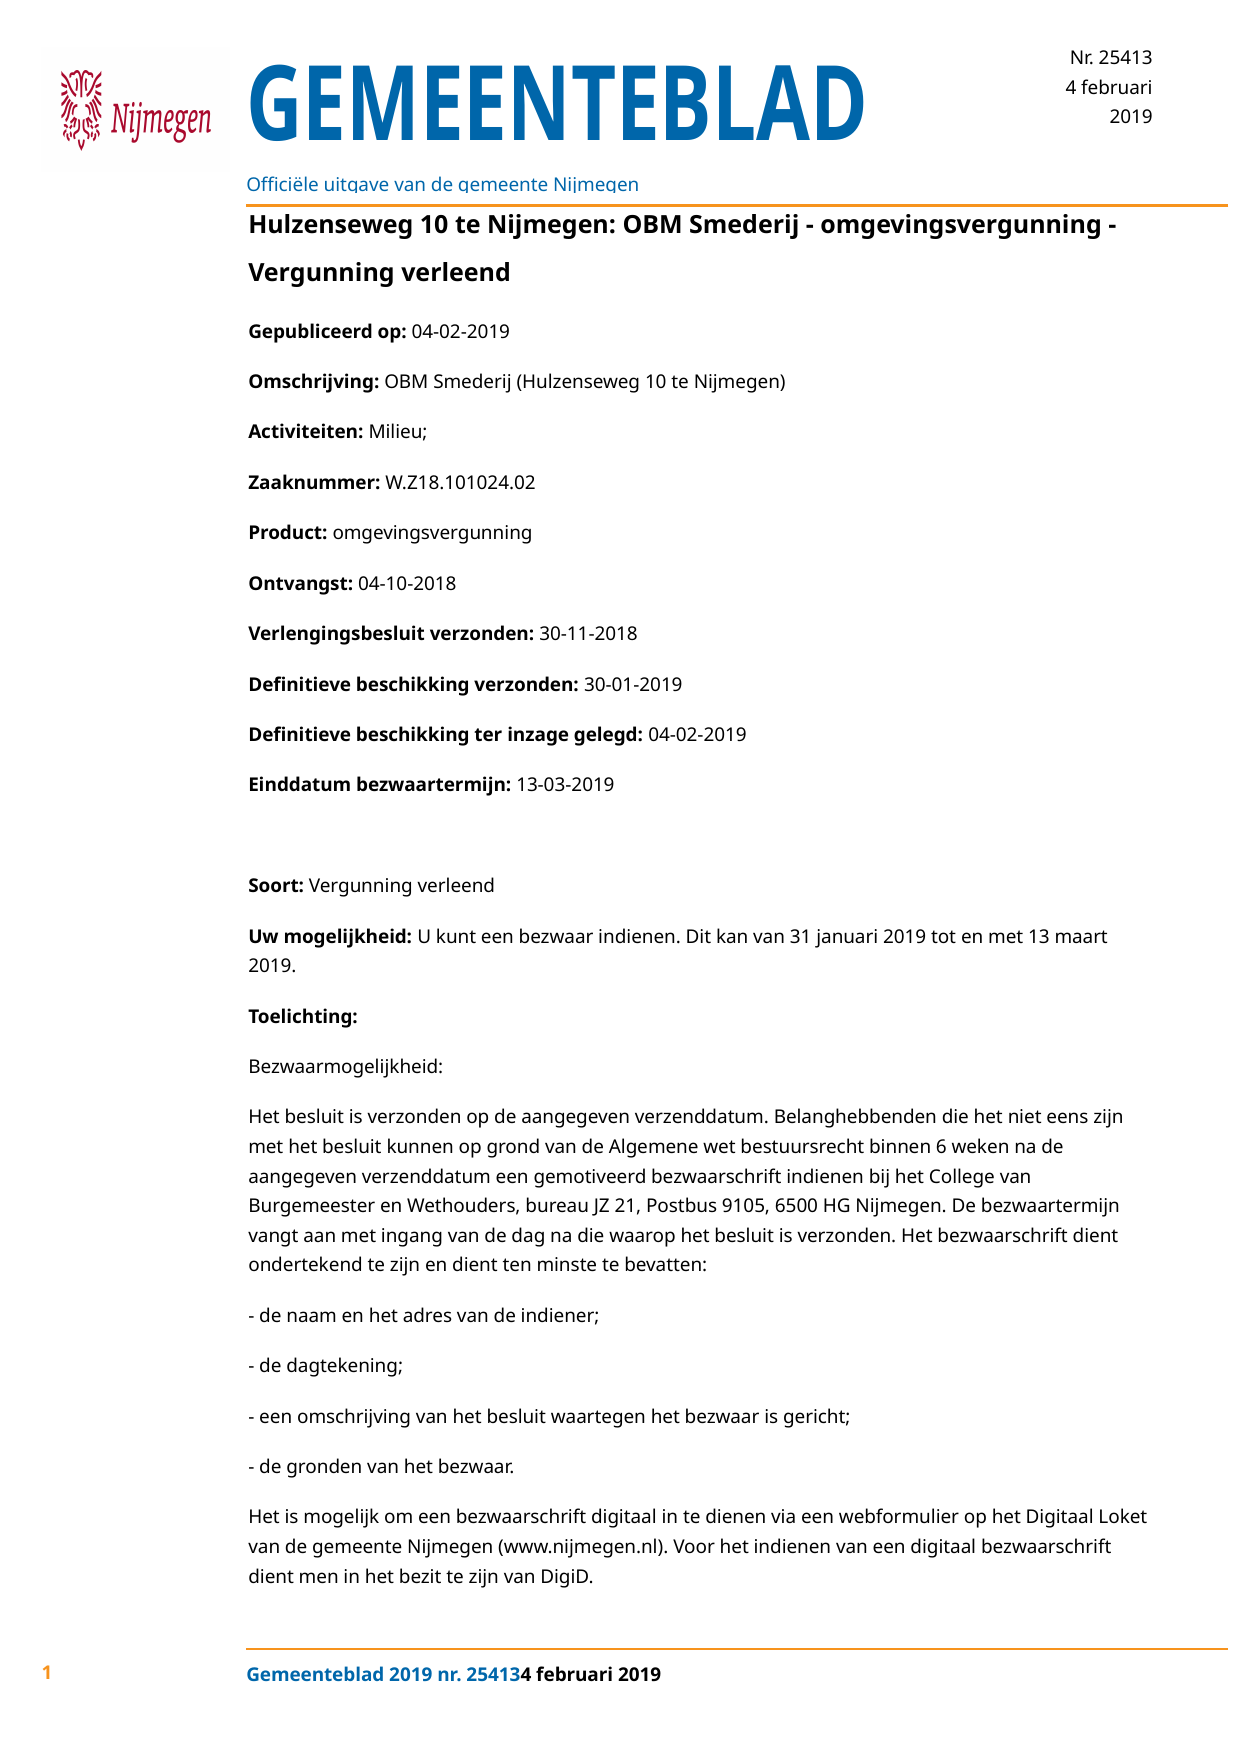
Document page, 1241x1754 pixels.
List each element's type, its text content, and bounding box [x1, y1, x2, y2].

text Uw mogelijkheid: U kunt een bezwaar indienen. Dit kan van 31 januari 2019 tot en met 13 maart 2019. [248, 923, 1152, 978]
text Bezwaarmogelijkheid: [248, 1053, 1152, 1079]
text Het is mogelijk om een bezwaarschrift digitaal in te dienen via een webformulier op het Digitaal Loket van de gemeente Nijmegen (www.nijmegen.nl). Voor het indienen van een digitaal bezwaarschrift dient men in het bezit te zijn van DigiD. [248, 1504, 1152, 1589]
text Hulzenseweg 10 te Nijmegen: OBM Smederij - omgevingsvergunning - Vergunning verleend [248, 207, 1152, 288]
text - de dagtekening; [248, 1352, 1152, 1378]
text Activiteiten: Milieu; [248, 419, 1152, 444]
text Toelichting: [248, 1003, 1152, 1029]
text - een omschrijving van het besluit waartegen het bezwaar is gericht; [248, 1403, 1152, 1429]
text Soort: Vergunning verleend [248, 872, 1152, 898]
text Ontvangst: 04-10-2018 [248, 570, 1152, 596]
text Einddatum bezwaartermijn: 13-03-2019 [248, 772, 1152, 797]
text Definitieve beschikking ter inzage gelegd: 04-02-2019 [248, 721, 1152, 747]
text Product: omgevingsvergunning [248, 519, 1152, 545]
text - de naam en het adres van de indiener; [248, 1302, 1152, 1328]
picture [41, 47, 231, 172]
text Verlengingsbesluit verzonden: 30-11-2018 [248, 620, 1152, 646]
text - de gronden van het bezwaar. [248, 1453, 1152, 1479]
text Het besluit is verzonden op de aangegeven verzenddatum. Belanghebbenden die het niet eens zijn met het besluit kunnen op grond van de Algemene wet bestuursrecht binnen 6 weken na de aangegeven verzenddatum een gemotiveerd bezwaarschrift indienen bij het College van Burgemeester en Wethouders, bureau JZ 21, Postbus 9105, 6500 HG Nijmegen. De bezwaartermijn vangt aan met ingang van de dag na die waarop het besluit is verzonden. Het bezwaarschrift dient ondertekend te zijn en dient ten minste te bevatten: [248, 1104, 1152, 1277]
text Omschrijving: OBM Smederij (Hulzenseweg 10 te Nijmegen) [248, 368, 1152, 394]
text Zaaknummer: W.Z18.101024.02 [248, 469, 1152, 495]
text Definitieve beschikking verzonden: 30-01-2019 [248, 671, 1152, 697]
text Gepubliceerd op: 04-02-2019 [248, 318, 1152, 344]
